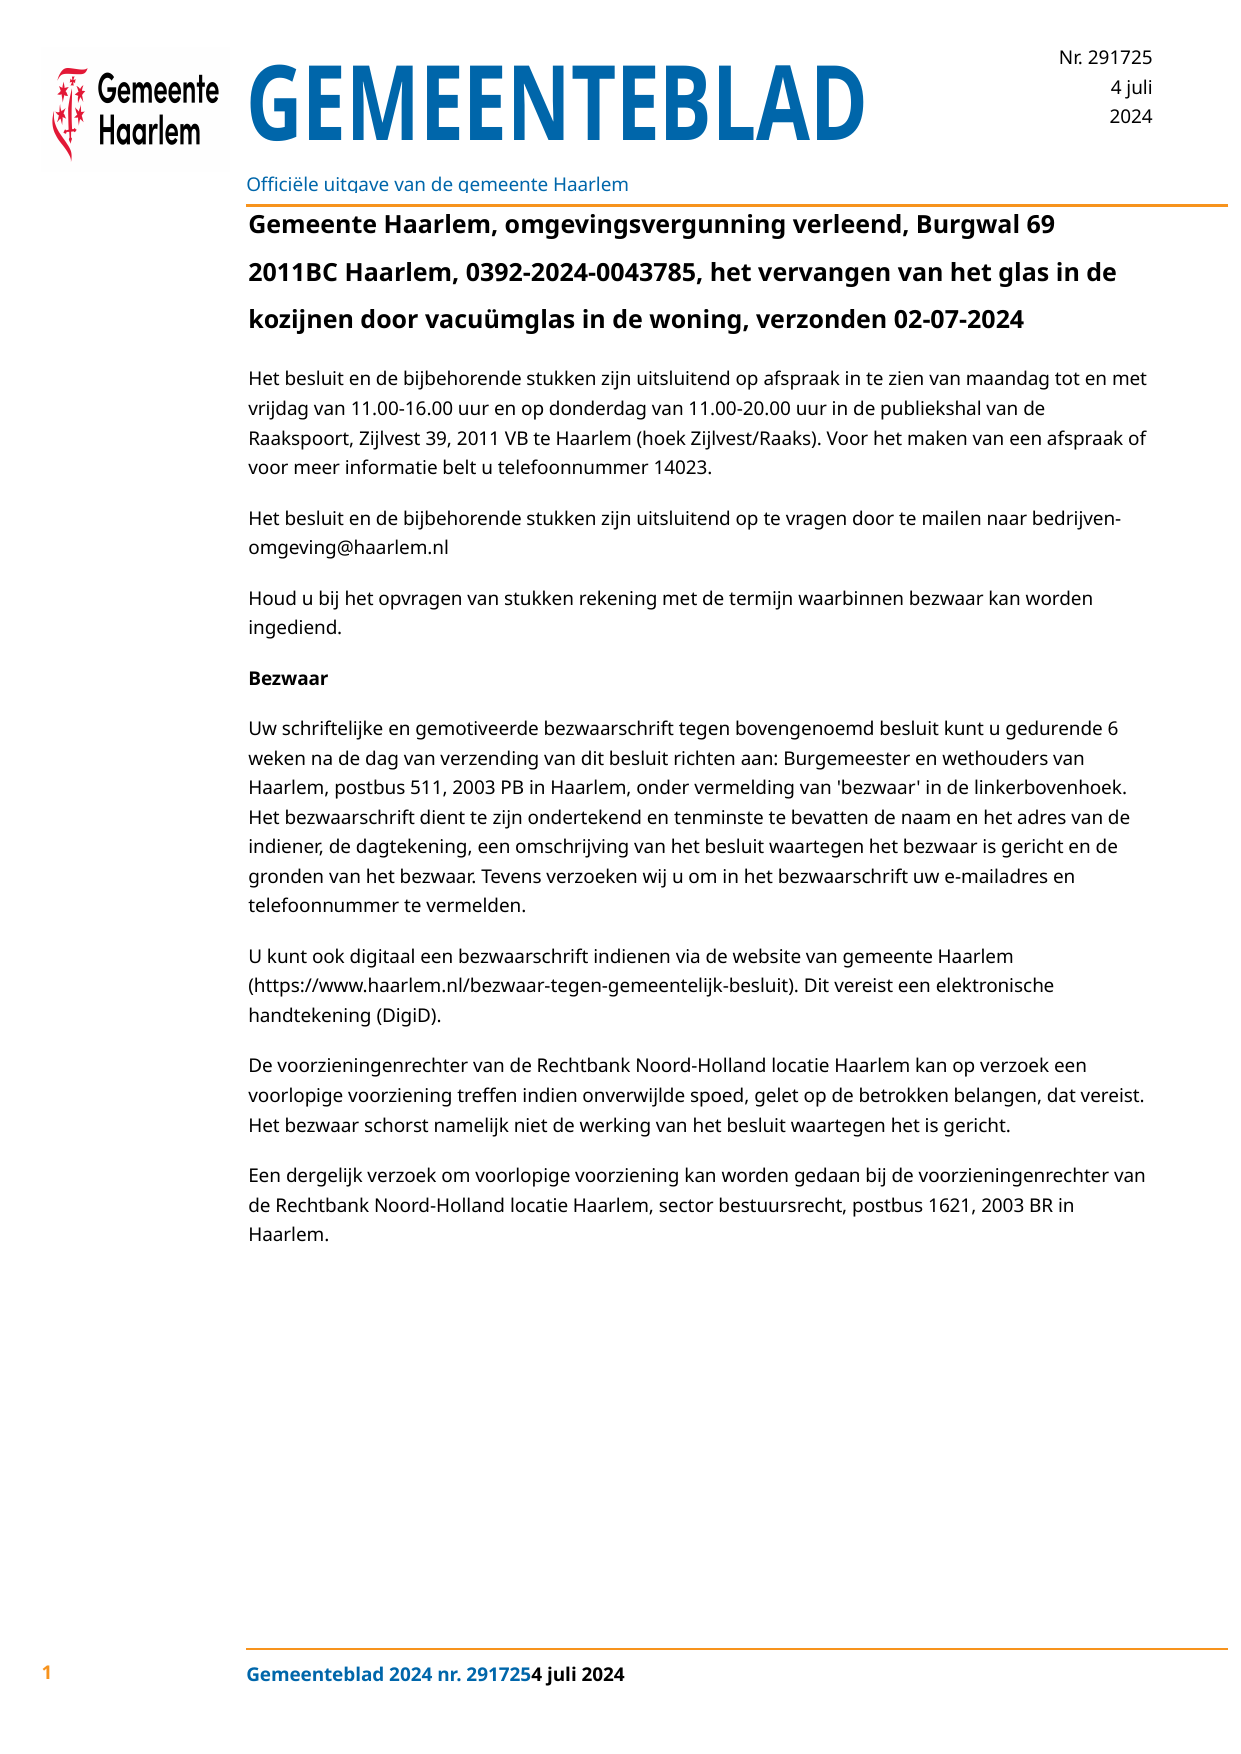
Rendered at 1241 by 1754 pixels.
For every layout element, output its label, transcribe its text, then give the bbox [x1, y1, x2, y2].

text De voorzieningenrechter van de Rechtbank Noord-Holland locatie Haarlem kan op verzoek een voorlopige voorziening treffen indien onverwijlde spoed, gelet op de betrokken belangen, dat vereist. Het bezwaar schorst namelijk niet de werking van het besluit waartegen het is gericht. [248, 1053, 1152, 1137]
text U kunt ook digitaal een bezwaarschrift indienen via de website van gemeente Haarlem (https://www.haarlem.nl/bezwaar-tegen-gemeentelijk-besluit). Dit vereist een elektronische handtekening (DigiD). [248, 943, 1152, 1028]
text Houd u bij het opvragen van stukken rekening met de termijn waarbinnen bezwaar kan worden ingediend. [248, 585, 1152, 640]
picture [41, 47, 231, 172]
text Gemeente Haarlem, omgevingsvergunning verleend, Burgwal 69 2011BC Haarlem, 0392-2024-0043785, het vervangen van het glas in de kozijnen door vacuümglas in de woning, verzonden 02-07-2024 [248, 207, 1152, 336]
text Het besluit en de bijbehorende stukken zijn uitsluitend op afspraak in te zien van maandag tot en met vrijdag van 11.00-16.00 uur en op donderdag van 11.00-20.00 uur in de publiekshal van de Raakspoort, Zijlvest 39, 2011 VB te Haarlem (hoek Zijlvest/Raaks). Voor het maken van een afspraak of voor meer informatie belt u telefoonnummer 14023. [248, 366, 1152, 480]
text Uw schriftelijke en gemotiveerde bezwaarschrift tegen bovengenoemd besluit kunt u gedurende 6 weken na de dag van verzending van dit besluit richten aan: Burgemeester en wethouders van Haarlem, postbus 511, 2003 PB in Haarlem, onder vermelding van 'bezwaar' in de linkerbovenhoek. Het bezwaarschrift dient te zijn ondertekend en tenminste te bevatten de naam en het adres van de indiener, de dagtekening, een omschrijving van het besluit waartegen het bezwaar is gericht en de gronden van het bezwaar. Tevens verzoeken wij u om in het bezwaarschrift uw e-mailadres en telefoonnummer te vermelden. [248, 715, 1152, 918]
text Bezwaar [248, 665, 1152, 690]
text Een dergelijk verzoek om voorlopige voorziening kan worden gedaan bij de voorzieningenrechter van de Rechtbank Noord-Holland locatie Haarlem, sector bestuursrecht, postbus 1621, 2003 BR in Haarlem. [248, 1162, 1152, 1247]
text Het besluit en de bijbehorende stukken zijn uitsluitend op te vragen door te mailen naar bedrijven-omgeving@haarlem.nl [248, 505, 1152, 560]
